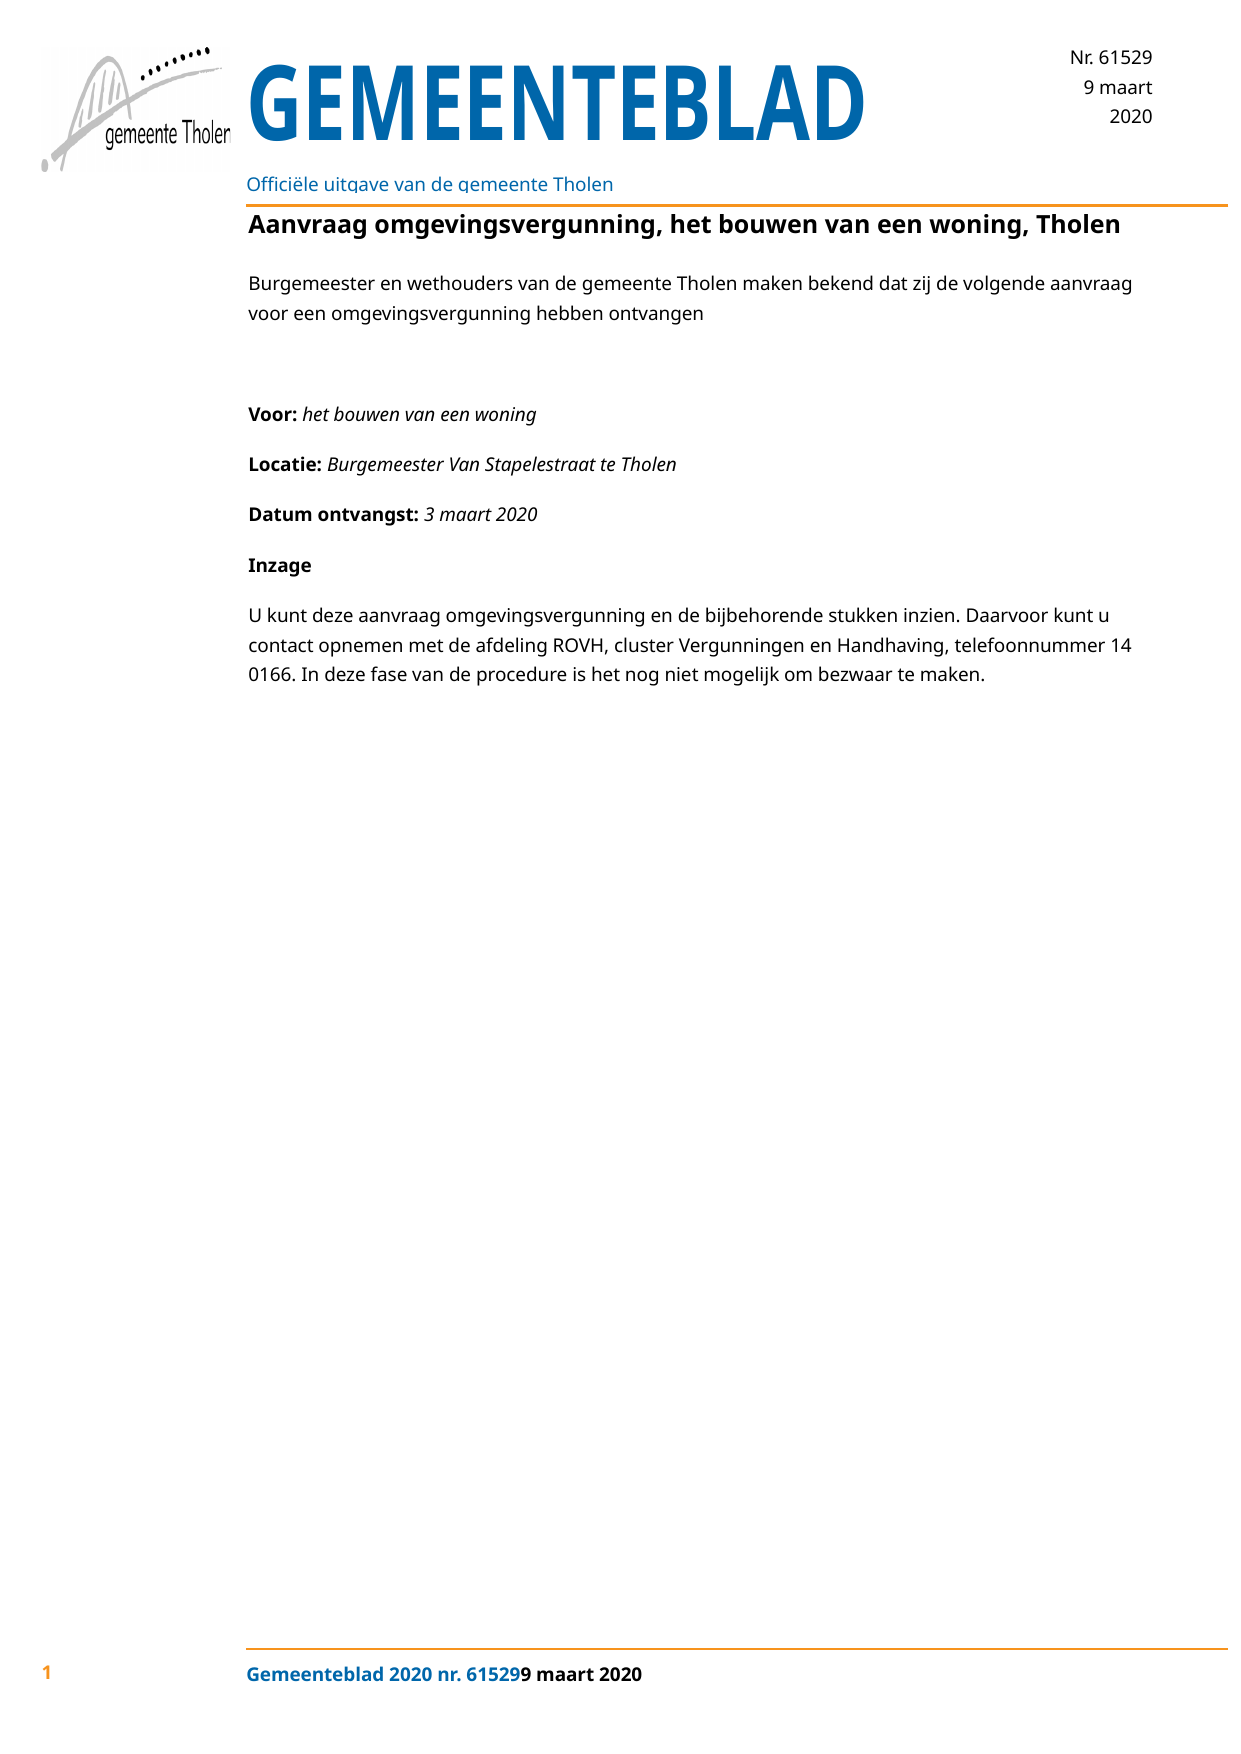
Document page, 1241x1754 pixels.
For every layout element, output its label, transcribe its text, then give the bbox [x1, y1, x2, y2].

text Aanvraag omgevingsvergunning, het bouwen van een woning, Tholen [248, 207, 1152, 241]
picture [41, 47, 231, 172]
text Locatie: Burgemeester Van Stapelestraat te Tholen [248, 451, 1152, 477]
text Voor: het bouwen van een woning [248, 401, 1152, 426]
text Inzage [248, 552, 1152, 578]
text Datum ontvangst: 3 maart 2020 [248, 502, 1152, 527]
text Burgemeester en wethouders van de gemeente Tholen maken bekend dat zij de volgende aanvraag voor een omgevingsvergunning hebben ontvangen [248, 270, 1152, 326]
text U kunt deze aanvraag omgevingsvergunning en de bijbehorende stukken inzien. Daarvoor kunt u contact opnemen met de afdeling ROVH, cluster Vergunningen en Handhaving, telefoonnummer 14 0166. In deze fase van de procedure is het nog niet mogelijk om bezwaar te maken. [248, 602, 1152, 687]
